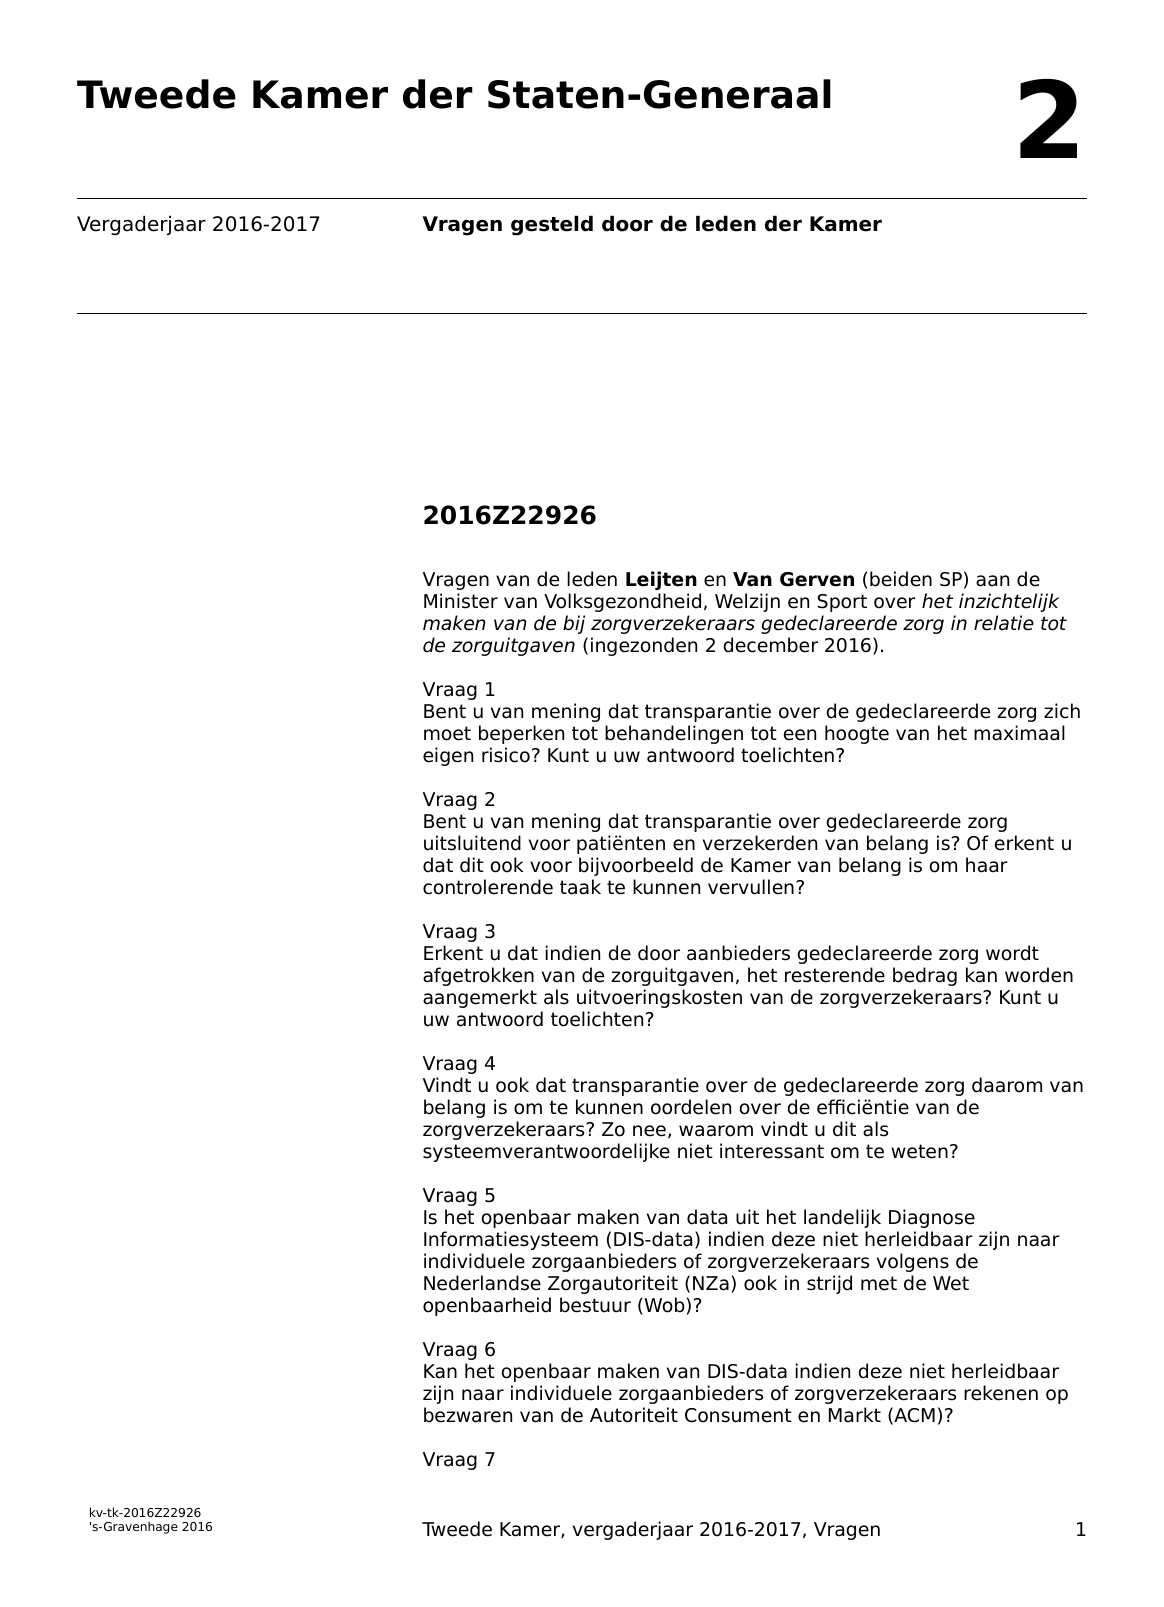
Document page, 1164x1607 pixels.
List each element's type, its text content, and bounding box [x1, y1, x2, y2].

text Vraag 7 [422, 1449, 1087, 1471]
text Vraag 4 [422, 1053, 1087, 1075]
text Erkent u dat indien de door aanbieders gedeclareerde zorg wordt afgetrokken van de zorguitgaven, het resterende bedrag kan worden aangemerkt als uitvoeringskosten van de zorgverzekeraars? Kunt u uw antwoord toelichten? [422, 943, 1087, 1031]
text Kan het openbaar maken van DIS-data indien deze niet herleidbaar zijn naar individuele zorgaanbieders of zorgverzekeraars rekenen op bezwaren van de Autoriteit Consument en Markt (ACM)? [422, 1361, 1087, 1427]
table_cell Vragen gesteld door de leden der Kamer [422, 199, 1087, 313]
table_header Tweede Kamer der Staten-Generaal [77, 59, 886, 198]
text 2016Z22926 [422, 501, 1087, 531]
text kv-tk-2016Z22926 [88, 1506, 323, 1520]
text Vraag 5 [422, 1185, 1087, 1207]
table_header 2 [886, 59, 1087, 198]
text Bent u van mening dat transparantie over gedeclareerde zorg uitsluitend voor patiënten en verzekerden van belang is? Of erkent u dat dit ook voor bijvoorbeeld de Kamer van belang is om haar controlerende taak te kunnen vervullen? [422, 811, 1087, 899]
text Is het openbaar maken van data uit het landelijk Diagnose Informatiesysteem (DIS-data) indien deze niet herleidbaar zijn naar individuele zorgaanbieders of zorgverzekeraars volgens de Nederlandse Zorgautoriteit (NZa) ook in strijd met de Wet openbaarheid bestuur (Wob)? [422, 1207, 1087, 1317]
text Vindt u ook dat transparantie over de gedeclareerde zorg daarom van belang is om te kunnen oordelen over de efficiëntie van de zorgverzekeraars? Zo nee, waarom vindt u dit als systeemverantwoordelijke niet interessant om te weten? [422, 1075, 1087, 1163]
text Bent u van mening dat transparantie over de gedeclareerde zorg zich moet beperken tot behandelingen tot een hoogte van het maximaal eigen risico? Kunt u uw antwoord toelichten? [422, 701, 1087, 767]
text 's-Gravenhage 2016 [88, 1520, 323, 1534]
table_cell Vergaderjaar 2016-2017 [77, 199, 422, 313]
text Vraag 3 [422, 921, 1087, 943]
text Vraag 2 [422, 789, 1087, 811]
text Vraag 6 [422, 1339, 1087, 1361]
text Vraag 1 [422, 679, 1087, 701]
text Vragen van de leden Leijten en Van Gerven (beiden SP) aan de Minister van Volksgezondheid, Welzijn en Sport over het inzichtelijk maken van de bij zorgverzekeraars gedeclareerde zorg in relatie tot de zorguitgaven (ingezonden 2 december 2016). [422, 569, 1087, 657]
